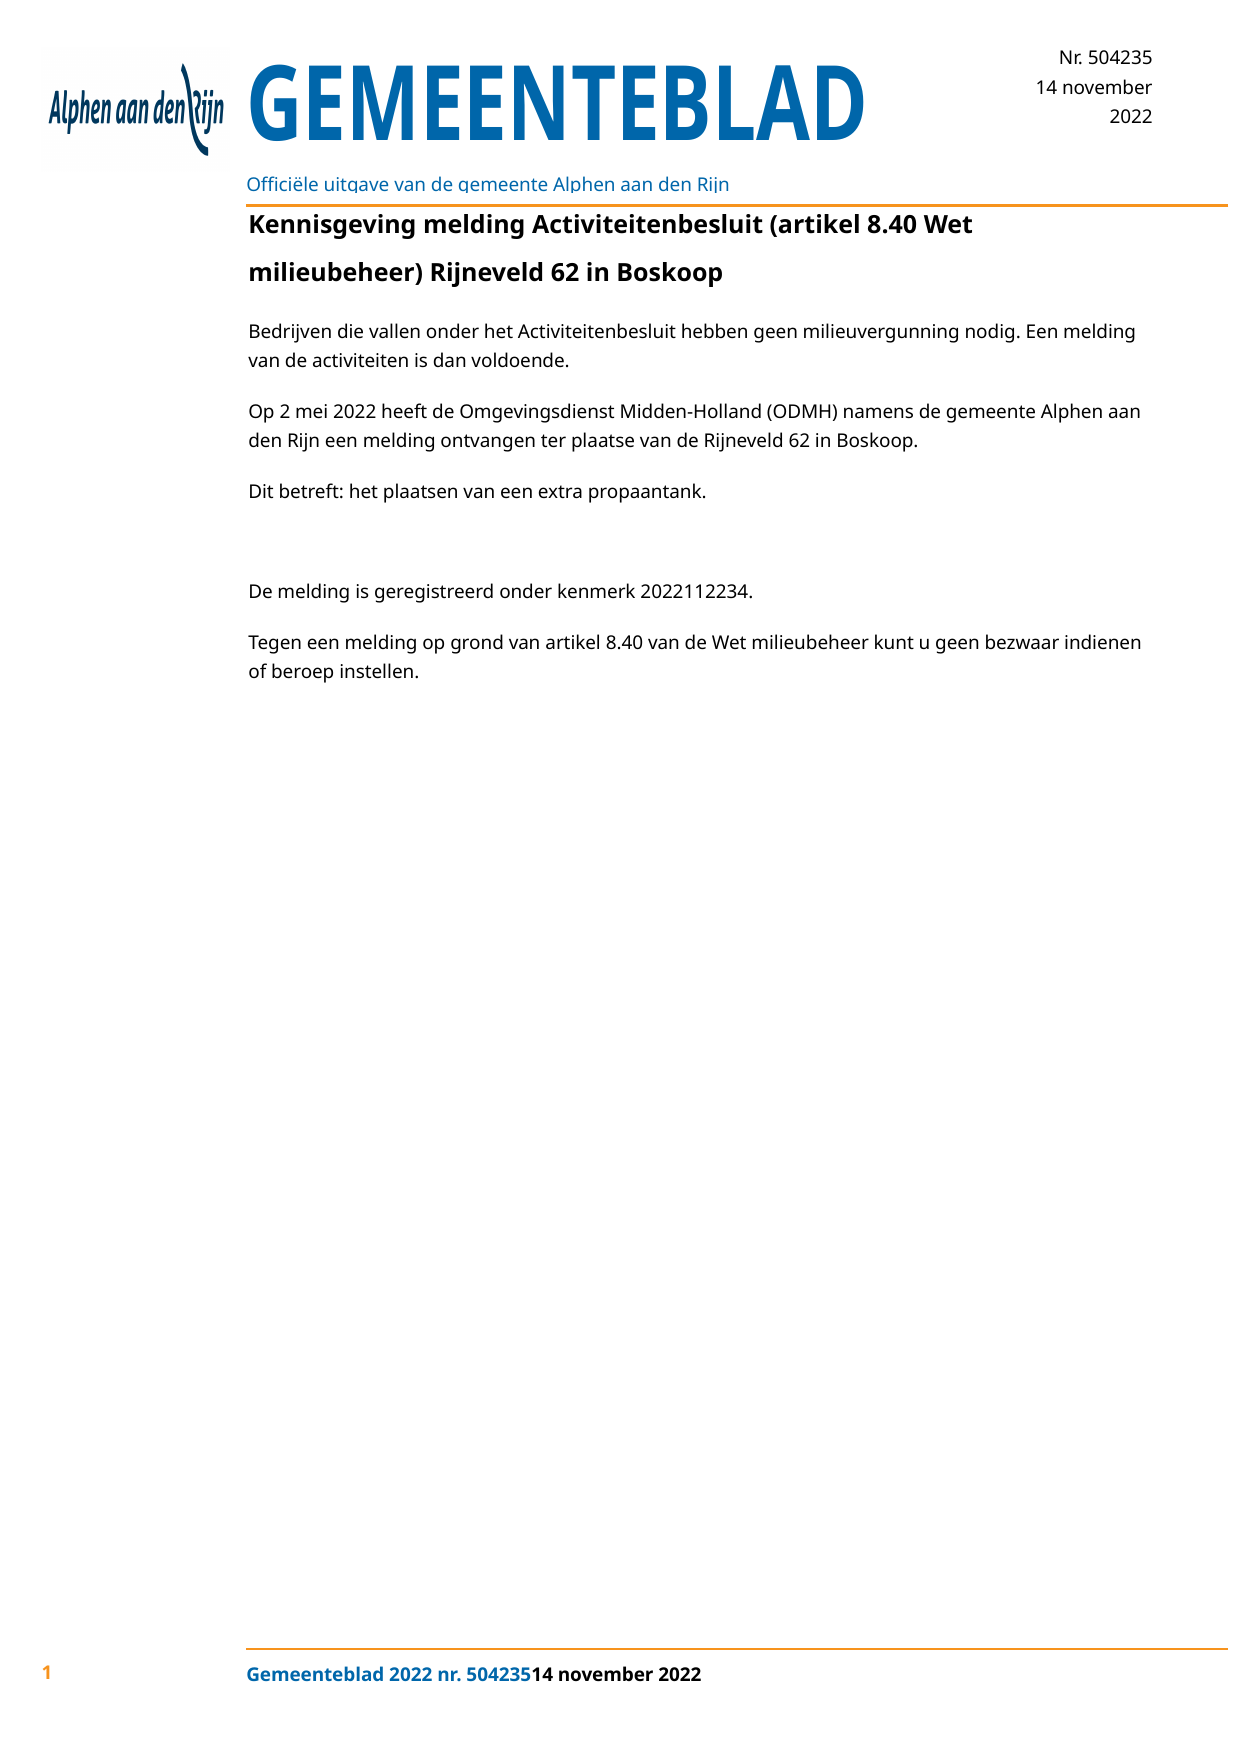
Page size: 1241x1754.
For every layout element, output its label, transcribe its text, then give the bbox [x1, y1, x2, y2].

text Tegen een melding op grond van artikel 8.40 van de Wet milieubeheer kunt u geen bezwaar indienen of beroep instellen. [248, 629, 1152, 684]
text Dit betreft: het plaatsen van een extra propaantank. [248, 478, 1152, 504]
picture [41, 47, 231, 172]
text Bedrijven die vallen onder het Activiteitenbesluit hebben geen milieuvergunning nodig. Een melding van de activiteiten is dan voldoende. [248, 318, 1152, 373]
text De melding is geregistreerd onder kenmerk 2022112234. [248, 579, 1152, 604]
text Op 2 mei 2022 heeft de Omgevingsdienst Midden-Holland (ODMH) namens de gemeente Alphen aan den Rijn een melding ontvangen ter plaatse van de Rijneveld 62 in Boskoop. [248, 398, 1152, 453]
text Kennisgeving melding Activiteitenbesluit (artikel 8.40 Wet milieubeheer) Rijneveld 62 in Boskoop [248, 207, 1152, 288]
